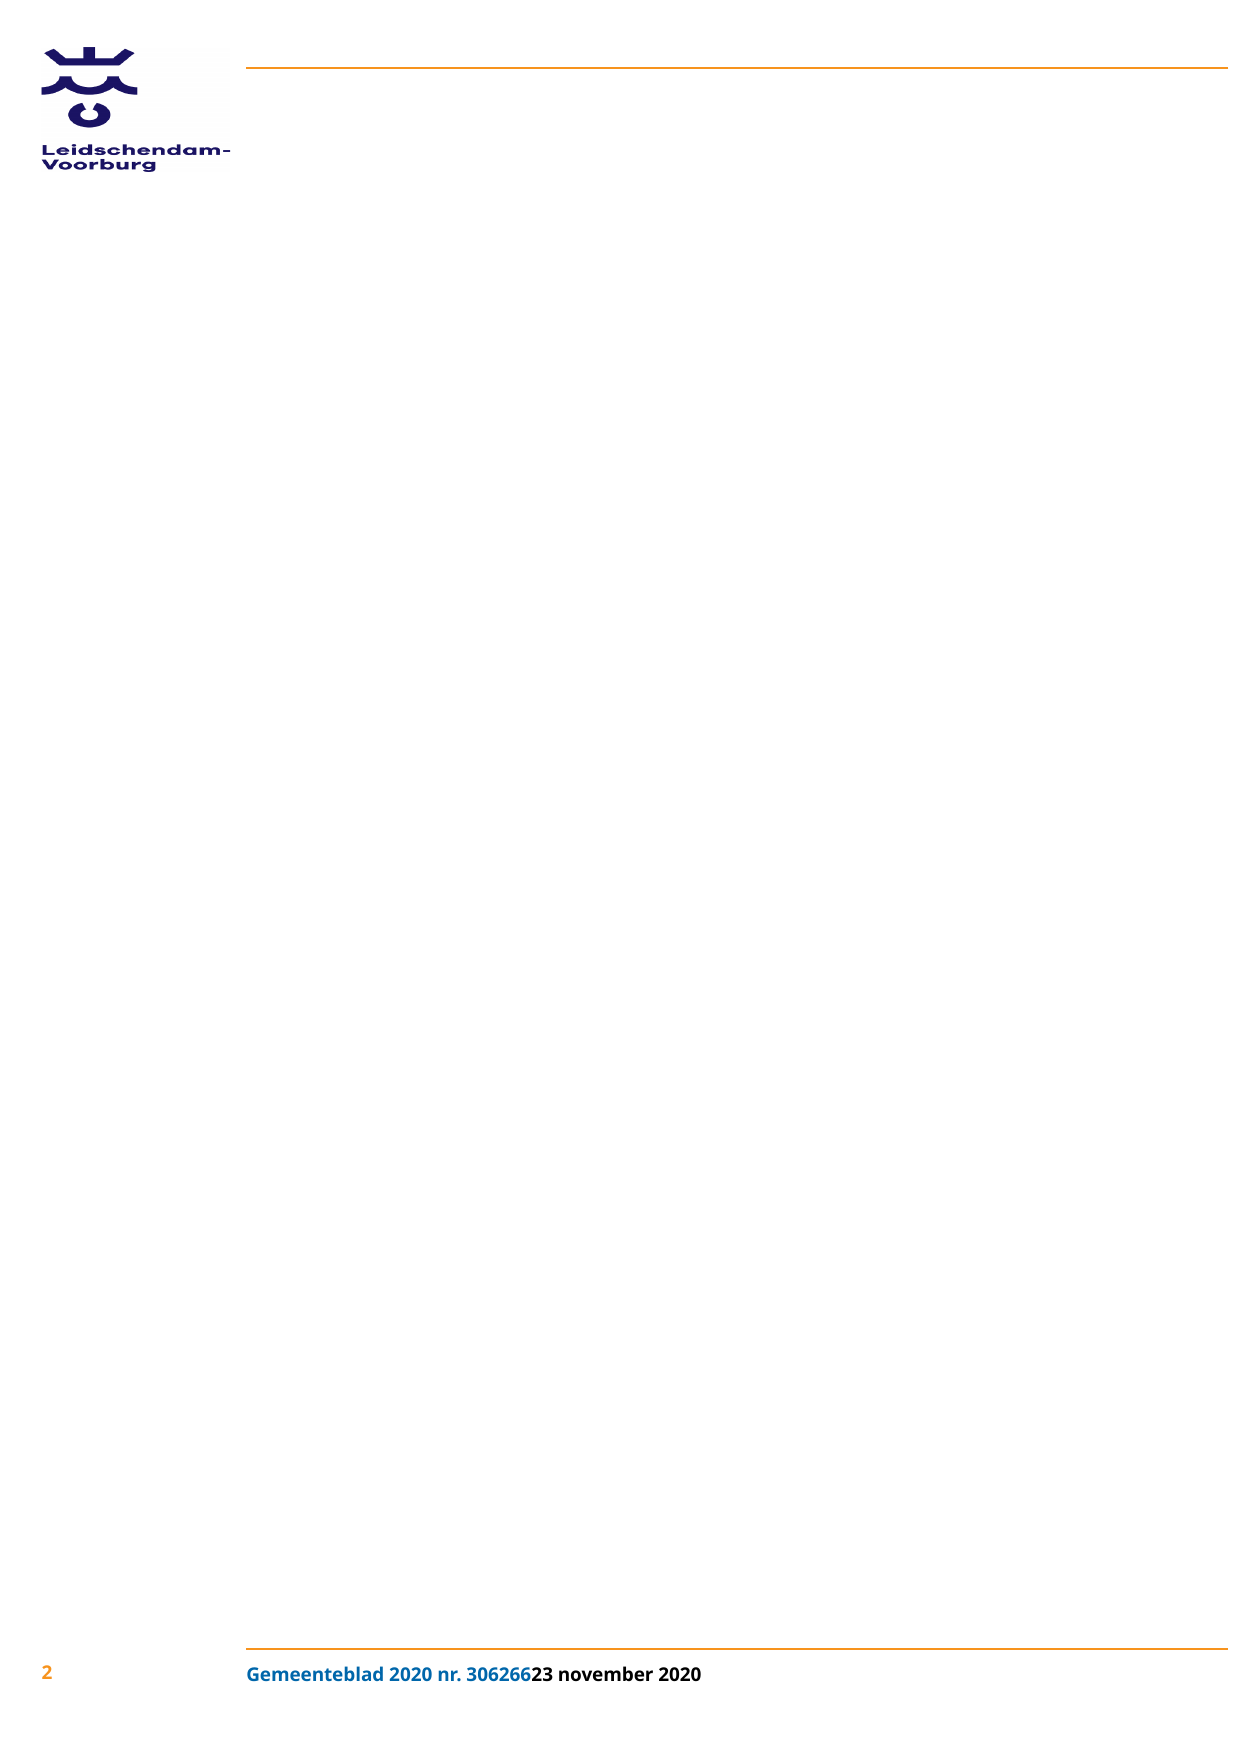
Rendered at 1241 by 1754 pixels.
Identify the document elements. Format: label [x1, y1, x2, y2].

picture [41, 47, 231, 172]
